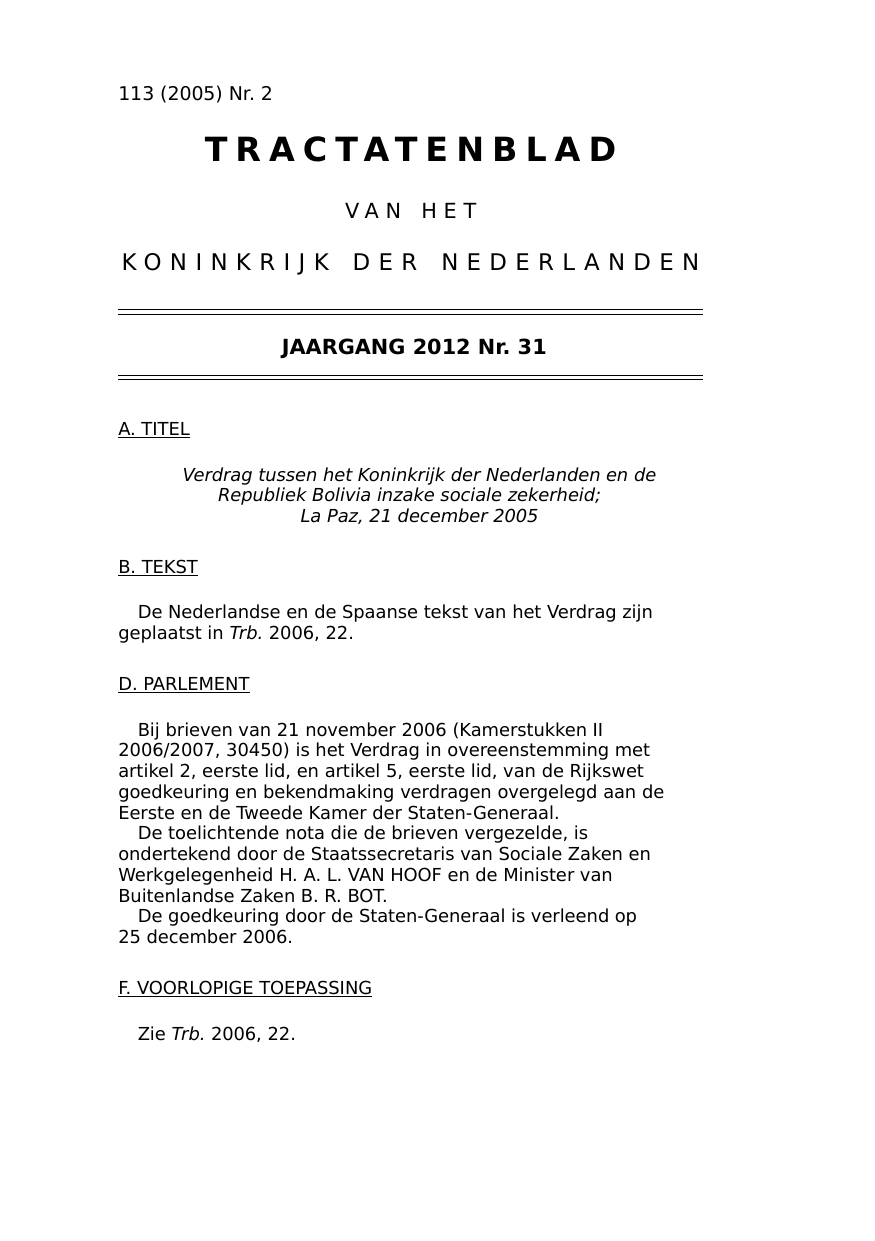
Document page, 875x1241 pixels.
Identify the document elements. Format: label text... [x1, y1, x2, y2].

text VAN HET [118, 199, 703, 223]
text 113 (2005) Nr. 2 [118, 83, 703, 105]
subtitle A. TITEL [118, 419, 703, 439]
text Zie Trb. 2006, 22. [118, 1023, 703, 1044]
text TRACTATENBLAD [118, 130, 703, 169]
subtitle D. PARLEMENT [118, 674, 703, 694]
subtitle B. TEKST [118, 557, 703, 577]
text La Paz, 21 december 2005 [118, 506, 703, 527]
text De Nederlandse en de Spaanse tekst van het Verdrag zijn geplaatst in Trb. 2006, 22. [118, 602, 703, 644]
text JAARGANG 2012 Nr. 31 [118, 335, 703, 359]
text Bij brieven van 21 november 2006 (Kamerstukken II 2006/2007, 30450) is het Verdrag in overeenstemming met artikel 2, eerste lid, en artikel 5, eerste lid, van de Rijkswet goedkeuring en bekendmaking verdragen overgelegd aan de Eerste en de Tweede Kamer der Staten-Generaal. [118, 719, 703, 823]
text Verdrag tussen het Koninkrijk der Nederlanden en de Republiek Bolivia inzake sociale zekerheid; [118, 464, 703, 506]
text KONINKRIJK DER NEDERLANDEN [118, 249, 703, 276]
text De toelichtende nota die de brieven vergezelde, is ondertekend door de Staatssecretaris van Sociale Zaken en Werkgelegenheid H. A. L. VAN HOOF en de Minister van Buitenlandse Zaken B. R. BOT. [118, 823, 703, 906]
text De goedkeuring door de Staten-Generaal is verleend op 25 december 2006. [118, 906, 703, 948]
subtitle F. VOORLOPIGE TOEPASSING [118, 978, 703, 998]
